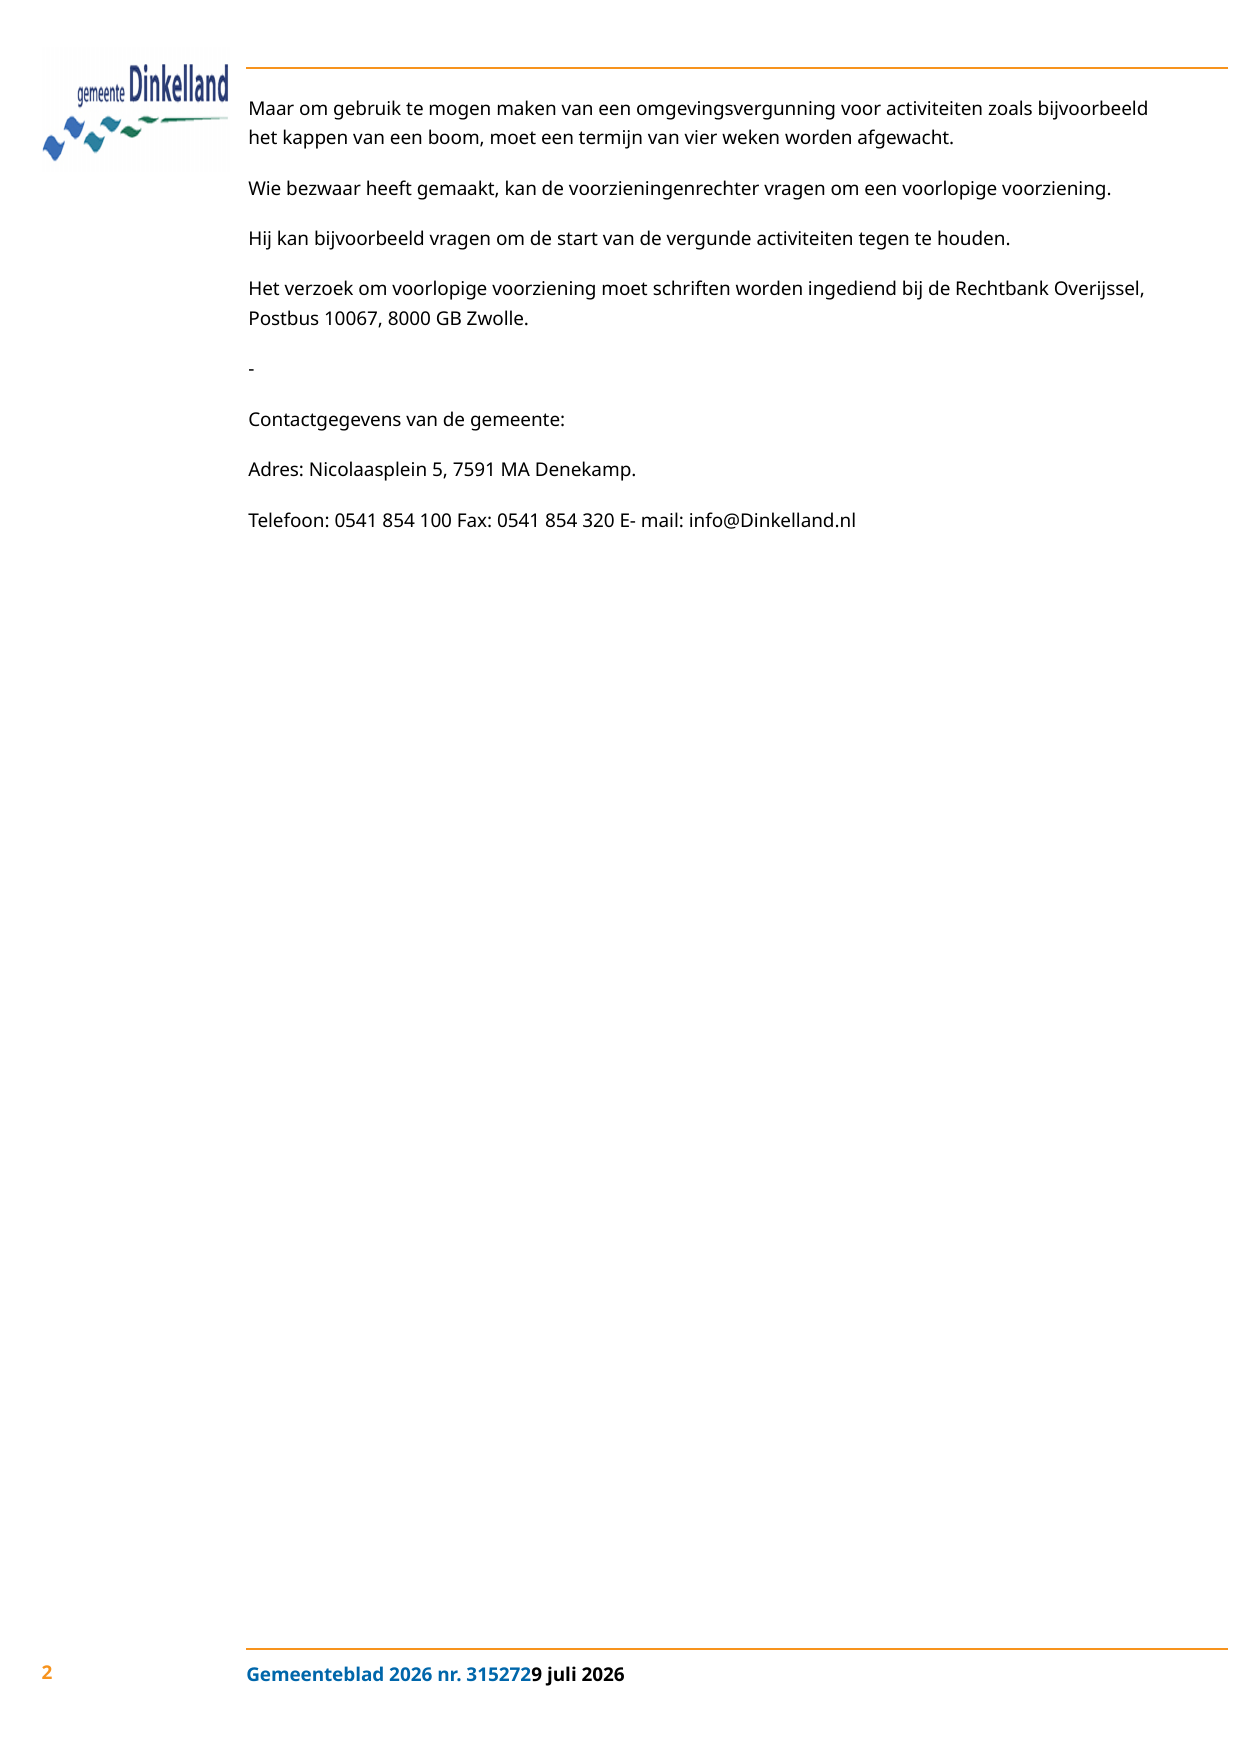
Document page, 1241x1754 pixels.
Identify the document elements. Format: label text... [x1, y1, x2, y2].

text Wie bezwaar heeft gemaakt, kan de voorzieningenrechter vragen om een voorlopige voorziening. [248, 175, 1152, 201]
picture [41, 47, 231, 172]
text Contactgegevens van de gemeente: [248, 406, 1152, 432]
text Hij kan bijvoorbeeld vragen om de start van de vergunde activiteiten tegen te houden. [248, 225, 1152, 251]
text - [248, 356, 1152, 381]
text Het verzoek om voorlopige voorziening moet schriften worden ingediend bij de Rechtbank Overijssel, Postbus 10067, 8000 GB Zwolle. [248, 276, 1152, 331]
text Telefoon: 0541 854 100 Fax: 0541 854 320 E- mail: info@Dinkelland.nl [248, 507, 1152, 533]
text Maar om gebruik te mogen maken van een omgevingsvergunning voor activiteiten zoals bijvoorbeeld het kappen van een boom, moet een termijn van vier weken worden afgewacht. [248, 95, 1152, 150]
text Adres: Nicolaasplein 5, 7591 MA Denekamp. [248, 456, 1152, 482]
